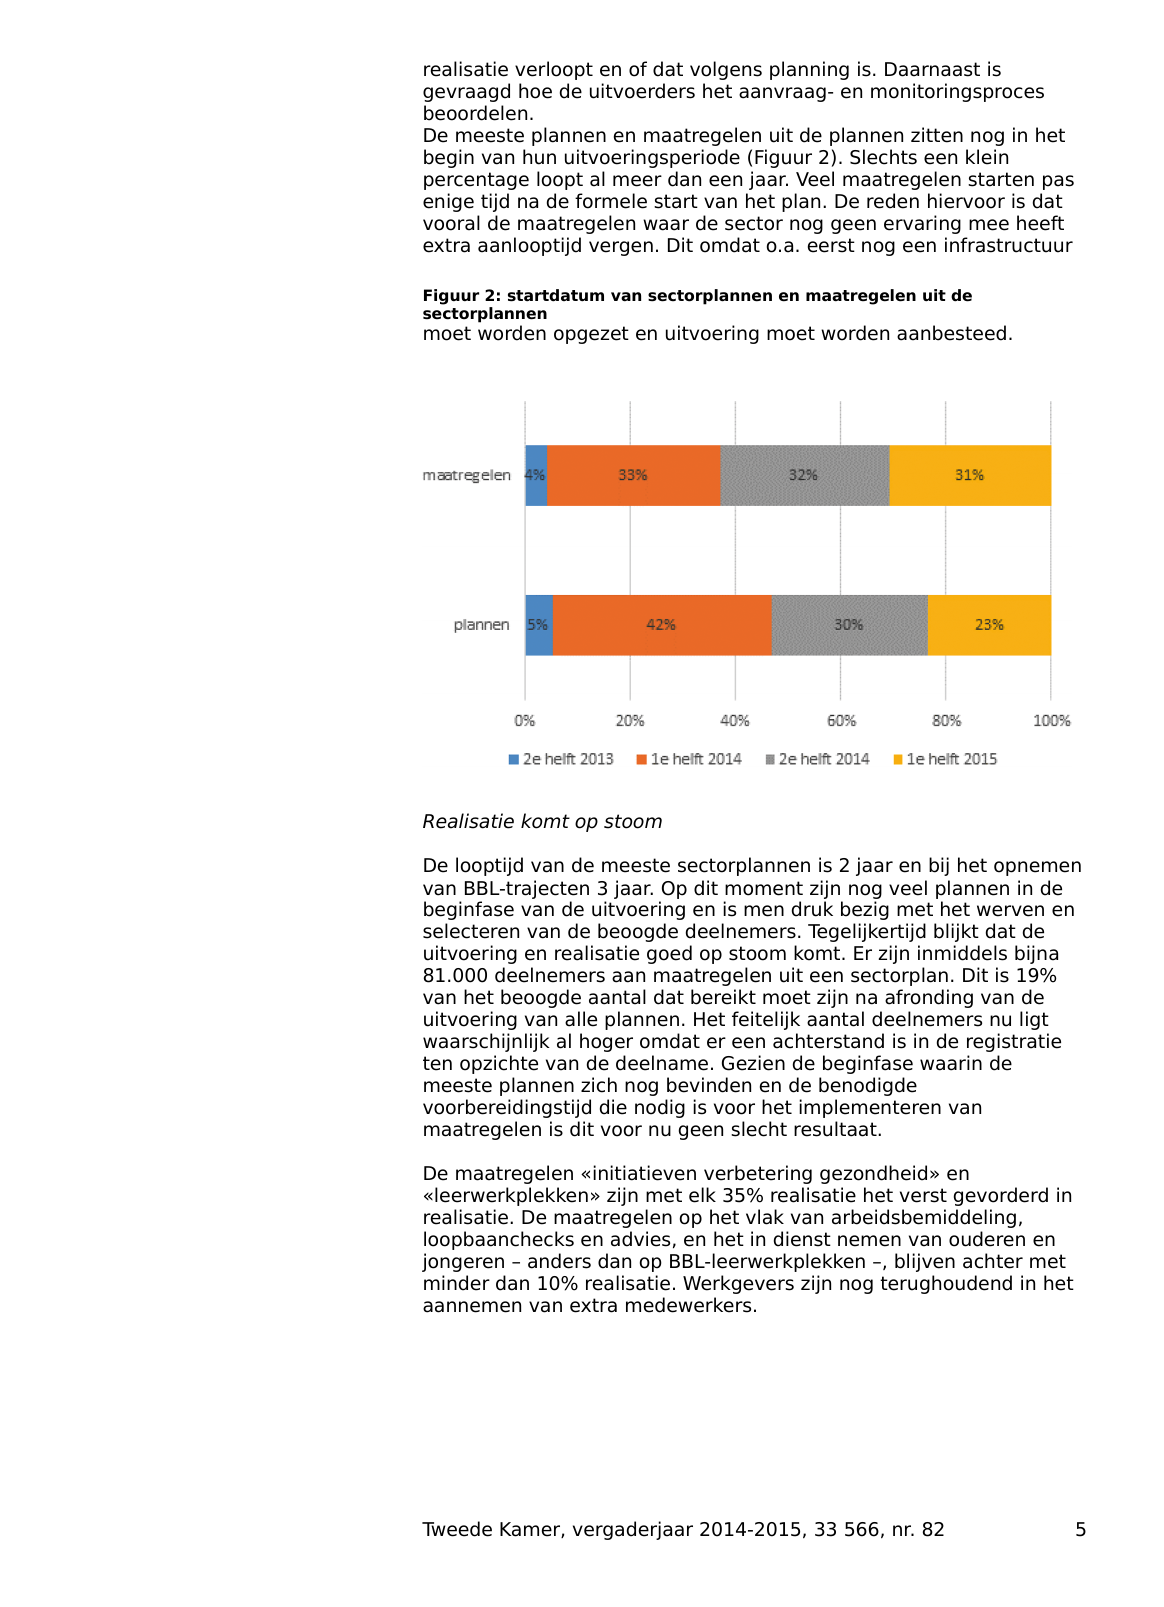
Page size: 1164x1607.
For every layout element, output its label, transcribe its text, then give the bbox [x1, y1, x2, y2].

text De meeste plannen en maatregelen uit de plannen zitten nog in het begin van hun uitvoeringsperiode (Figuur 2). Slechts een klein percentage loopt al meer dan een jaar. Veel maatregelen starten pas enige tijd na de formele start van het plan. De reden hiervoor is dat vooral de maatregelen waar de sector nog geen ervaring mee heeft extra aanlooptijd vergen. Dit omdat o.a. eerst nog een infrastructuur moet worden opgezet en uitvoering moet worden aanbesteed. [422, 125, 1087, 345]
subtitle Realisatie komt op stoom [422, 811, 1087, 833]
text De maatregelen «initiatieven verbetering gezondheid» en «leerwerkplekken» zijn met elk 35% realisatie het verst gevorderd in realisatie. De maatregelen op het vlak van arbeidsbemiddeling, loopbaanchecks en advies, en het in dienst nemen van ouderen en jongeren – anders dan op BBL-leerwerkplekken –, blijven achter met minder dan 10% realisatie. Werkgevers zijn nog terughoudend in het aannemen van extra medewerkers. [422, 1163, 1087, 1317]
text Figuur 2: startdatum van sectorplannen en maatregelen uit de sectorplannen [422, 287, 1072, 323]
text De looptijd van de meeste sectorplannen is 2 jaar en bij het opnemen van BBL-trajecten 3 jaar. Op dit moment zijn nog veel plannen in de beginfase van de uitvoering en is men druk bezig met het werven en selecteren van de beoogde deelnemers. Tegelijkertijd blijkt dat de uitvoering en realisatie goed op stoom komt. Er zijn inmiddels bijna 81.000 deelnemers aan maatregelen uit een sectorplan. Dit is 19% van het beoogde aantal dat bereikt moet zijn na afronding van de uitvoering van alle plannen. Het feitelijk aantal deelnemers nu ligt waarschijnlijk al hoger omdat er een achterstand is in de registratie ten opzichte van de deelname. Gezien de beginfase waarin de meeste plannen zich nog bevinden en de benodigde voorbereidingstijd die nodig is voor het implementeren van maatregelen is dit voor nu geen slecht resultaat. [422, 855, 1087, 1141]
picture [422, 401, 1072, 767]
text realisatie verloopt en of dat volgens planning is. Daarnaast is gevraagd hoe de uitvoerders het aanvraag- en monitoringsproces beoordelen. [422, 59, 1087, 125]
